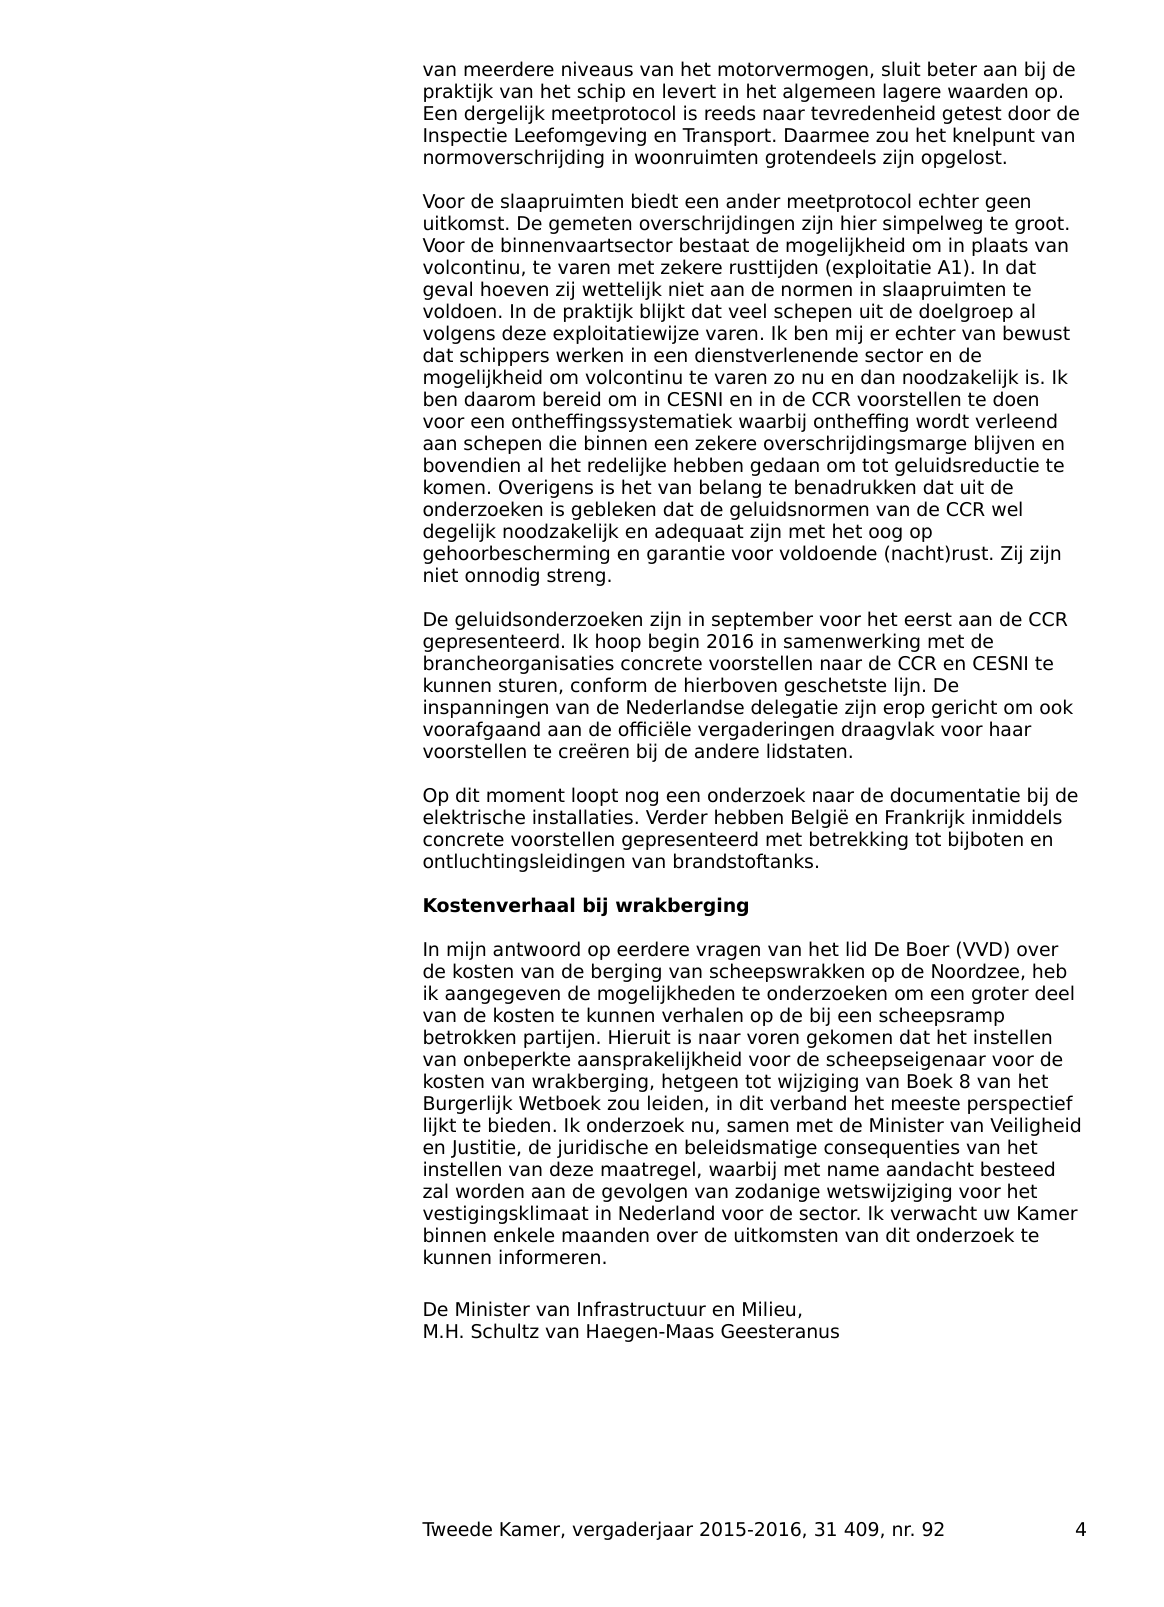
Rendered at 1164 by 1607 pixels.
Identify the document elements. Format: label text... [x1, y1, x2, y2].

text De Minister van Infrastructuur en Milieu, M.H. Schultz van Haegen-Maas Geesteranus [422, 1299, 1087, 1343]
text Voor de slaapruimten biedt een ander meetprotocol echter geen uitkomst. De gemeten overschrijdingen zijn hier simpelweg te groot. Voor de binnenvaartsector bestaat de mogelijkheid om in plaats van volcontinu, te varen met zekere rusttijden (exploitatie A1). In dat geval hoeven zij wettelijk niet aan de normen in slaapruimten te voldoen. In de praktijk blijkt dat veel schepen uit de doelgroep al volgens deze exploitatiewijze varen. Ik ben mij er echter van bewust dat schippers werken in een dienstverlenende sector en de mogelijkheid om volcontinu te varen zo nu en dan noodzakelijk is. Ik ben daarom bereid om in CESNI en in de CCR voorstellen te doen voor een ontheffingssystematiek waarbij ontheffing wordt verleend aan schepen die binnen een zekere overschrijdingsmarge blijven en bovendien al het redelijke hebben gedaan om tot geluidsreductie te komen. Overigens is het van belang te benadrukken dat uit de onderzoeken is gebleken dat de geluidsnormen van de CCR wel degelijk noodzakelijk en adequaat zijn met het oog op gehoorbescherming en garantie voor voldoende (nacht)rust. Zij zijn niet onnodig streng. [422, 191, 1087, 587]
subtitle Kostenverhaal bij wrakberging [422, 895, 1087, 917]
text Op dit moment loopt nog een onderzoek naar de documentatie bij de elektrische installaties. Verder hebben België en Frankrijk inmiddels concrete voorstellen gepresenteerd met betrekking tot bijboten en ontluchtingsleidingen van brandstoftanks. [422, 785, 1087, 873]
text van meerdere niveaus van het motorvermogen, sluit beter aan bij de praktijk van het schip en levert in het algemeen lagere waarden op. Een dergelijk meetprotocol is reeds naar tevredenheid getest door de Inspectie Leefomgeving en Transport. Daarmee zou het knelpunt van normoverschrijding in woonruimten grotendeels zijn opgelost. [422, 59, 1087, 169]
text In mijn antwoord op eerdere vragen van het lid De Boer (VVD) over de kosten van de berging van scheepswrakken op de Noordzee, heb ik aangegeven de mogelijkheden te onderzoeken om een groter deel van de kosten te kunnen verhalen op de bij een scheepsramp betrokken partijen. Hieruit is naar voren gekomen dat het instellen van onbeperkte aansprakelijkheid voor de scheepseigenaar voor de kosten van wrakberging, hetgeen tot wijziging van Boek 8 van het Burgerlijk Wetboek zou leiden, in dit verband het meeste perspectief lijkt te bieden. Ik onderzoek nu, samen met de Minister van Veiligheid en Justitie, de juridische en beleidsmatige consequenties van het instellen van deze maatregel, waarbij met name aandacht besteed zal worden aan de gevolgen van zodanige wetswijziging voor het vestigingsklimaat in Nederland voor de sector. Ik verwacht uw Kamer binnen enkele maanden over de uitkomsten van dit onderzoek te kunnen informeren. [422, 939, 1087, 1269]
text De geluidsonderzoeken zijn in september voor het eerst aan de CCR gepresenteerd. Ik hoop begin 2016 in samenwerking met de brancheorganisaties concrete voorstellen naar de CCR en CESNI te kunnen sturen, conform de hierboven geschetste lijn. De inspanningen van de Nederlandse delegatie zijn erop gericht om ook voorafgaand aan de officiële vergaderingen draagvlak voor haar voorstellen te creëren bij de andere lidstaten. [422, 609, 1087, 763]
